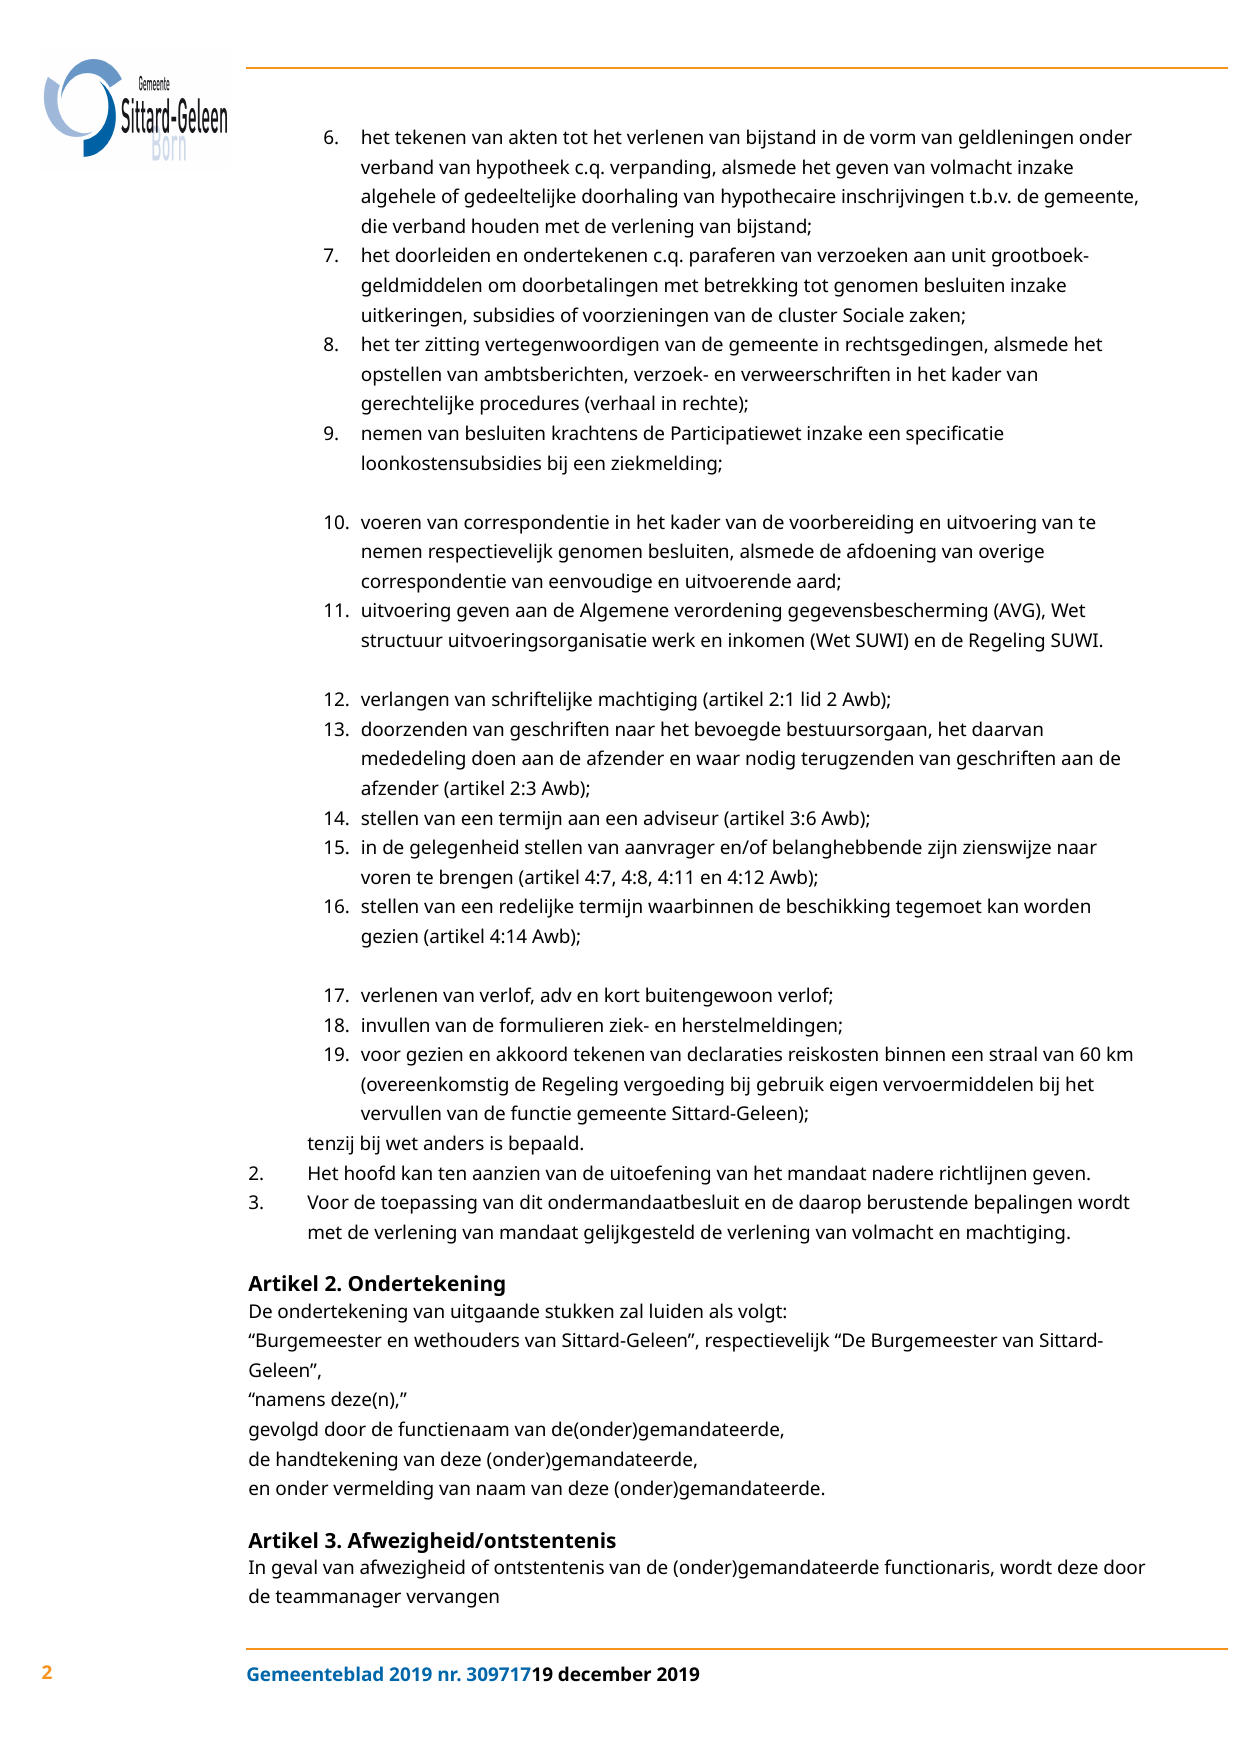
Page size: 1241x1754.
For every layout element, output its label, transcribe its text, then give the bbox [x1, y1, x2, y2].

list verlenen van verlof, adv en kort buitengewoon verlof; [323, 982, 1152, 1008]
text Artikel 2. Ondertekening [248, 1269, 1152, 1298]
list voeren van correspondentie in het kader van de voorbereiding en uitvoering van te nemen respectievelijk genomen besluiten, alsmede de afdoening van overige correspondentie van eenvoudige en uitvoerende aard; [323, 509, 1152, 594]
list tenzij bij wet anders is bepaald. [248, 1130, 1152, 1156]
list het doorleiden en ondertekenen c.q. paraferen van verzoeken aan unit grootboek-geldmiddelen om doorbetalingen met betrekking tot genomen besluiten inzake uitkeringen, subsidies of voorzieningen van de cluster Sociale zaken; [323, 243, 1152, 328]
list voor gezien en akkoord tekenen van declaraties reiskosten binnen een straal van 60 km (overeenkomstig de Regeling vergoeding bij gebruik eigen vervoermiddelen bij het vervullen van de functie gemeente Sittard-Geleen); [323, 1041, 1152, 1126]
text de handtekening van deze (onder)gemandateerde, [248, 1446, 1152, 1471]
text De ondertekening van uitgaande stukken zal luiden als volgt: [248, 1298, 1152, 1323]
list stellen van een termijn aan een adviseur (artikel 3:6 Awb); [323, 805, 1152, 831]
list Het hoofd kan ten aanzien van de uitoefening van het mandaat nadere richtlijnen geven. [248, 1160, 1152, 1186]
list uitvoering geven aan de Algemene verordening gegevensbescherming (AVG), Wet structuur uitvoeringsorganisatie werk en inkomen (Wet SUWI) en de Regeling SUWI. [323, 598, 1152, 653]
text “namens deze(n),” [248, 1387, 1152, 1412]
list verlangen van schriftelijke machtiging (artikel 2:1 lid 2 Awb); [323, 686, 1152, 712]
list doorzenden van geschriften naar het bevoegde bestuursorgaan, het daarvan mededeling doen aan de afzender en waar nodig terugzenden van geschriften aan de afzender (artikel 2:3 Awb); [323, 716, 1152, 801]
text gevolgd door de functienaam van de(onder)gemandateerde, [248, 1416, 1152, 1442]
text en onder vermelding van naam van deze (onder)gemandateerde. [248, 1475, 1152, 1501]
list invullen van de formulieren ziek- en herstelmeldingen; [323, 1012, 1152, 1038]
list nemen van besluiten krachtens de Participatiewet inzake een specificatie loonkostensubsidies bij een ziekmelding; [323, 420, 1152, 476]
list het tekenen van akten tot het verlenen van bijstand in de vorm van geldleningen onder verband van hypotheek c.q. verpanding, alsmede het geven van volmacht inzake algehele of gedeeltelijke doorhaling van hypothecaire inschrijvingen t.b.v. de gemeente, die verband houden met de verlening van bijstand; [323, 124, 1152, 239]
text “Burgemeester en wethouders van Sittard-Geleen”, respectievelijk “De Burgemeester van Sittard-Geleen”, [248, 1327, 1152, 1383]
text Artikel 3. Afwezigheid/ontstentenis [248, 1526, 1152, 1554]
picture [41, 47, 231, 172]
list het ter zitting vertegenwoordigen van de gemeente in rechtsgedingen, alsmede het opstellen van ambtsberichten, verzoek- en verweerschriften in het kader van gerechtelijke procedures (verhaal in rechte); [323, 331, 1152, 416]
list stellen van een redelijke termijn waarbinnen de beschikking tegemoet kan worden gezien (artikel 4:14 Awb); [323, 893, 1152, 949]
list in de gelegenheid stellen van aanvrager en/of belanghebbende zijn zienswijze naar voren te brengen (artikel 4:7, 4:8, 4:11 en 4:12 Awb); [323, 834, 1152, 890]
list Voor de toepassing van dit ondermandaatbesluit en de daarop berustende bepalingen wordt met de verlening van mandaat gelijkgesteld de verlening van volmacht en machtiging. [248, 1189, 1152, 1245]
text In geval van afwezigheid of ontstentenis van de (onder)gemandateerde functionaris, wordt deze door de teammanager vervangen [248, 1554, 1152, 1609]
